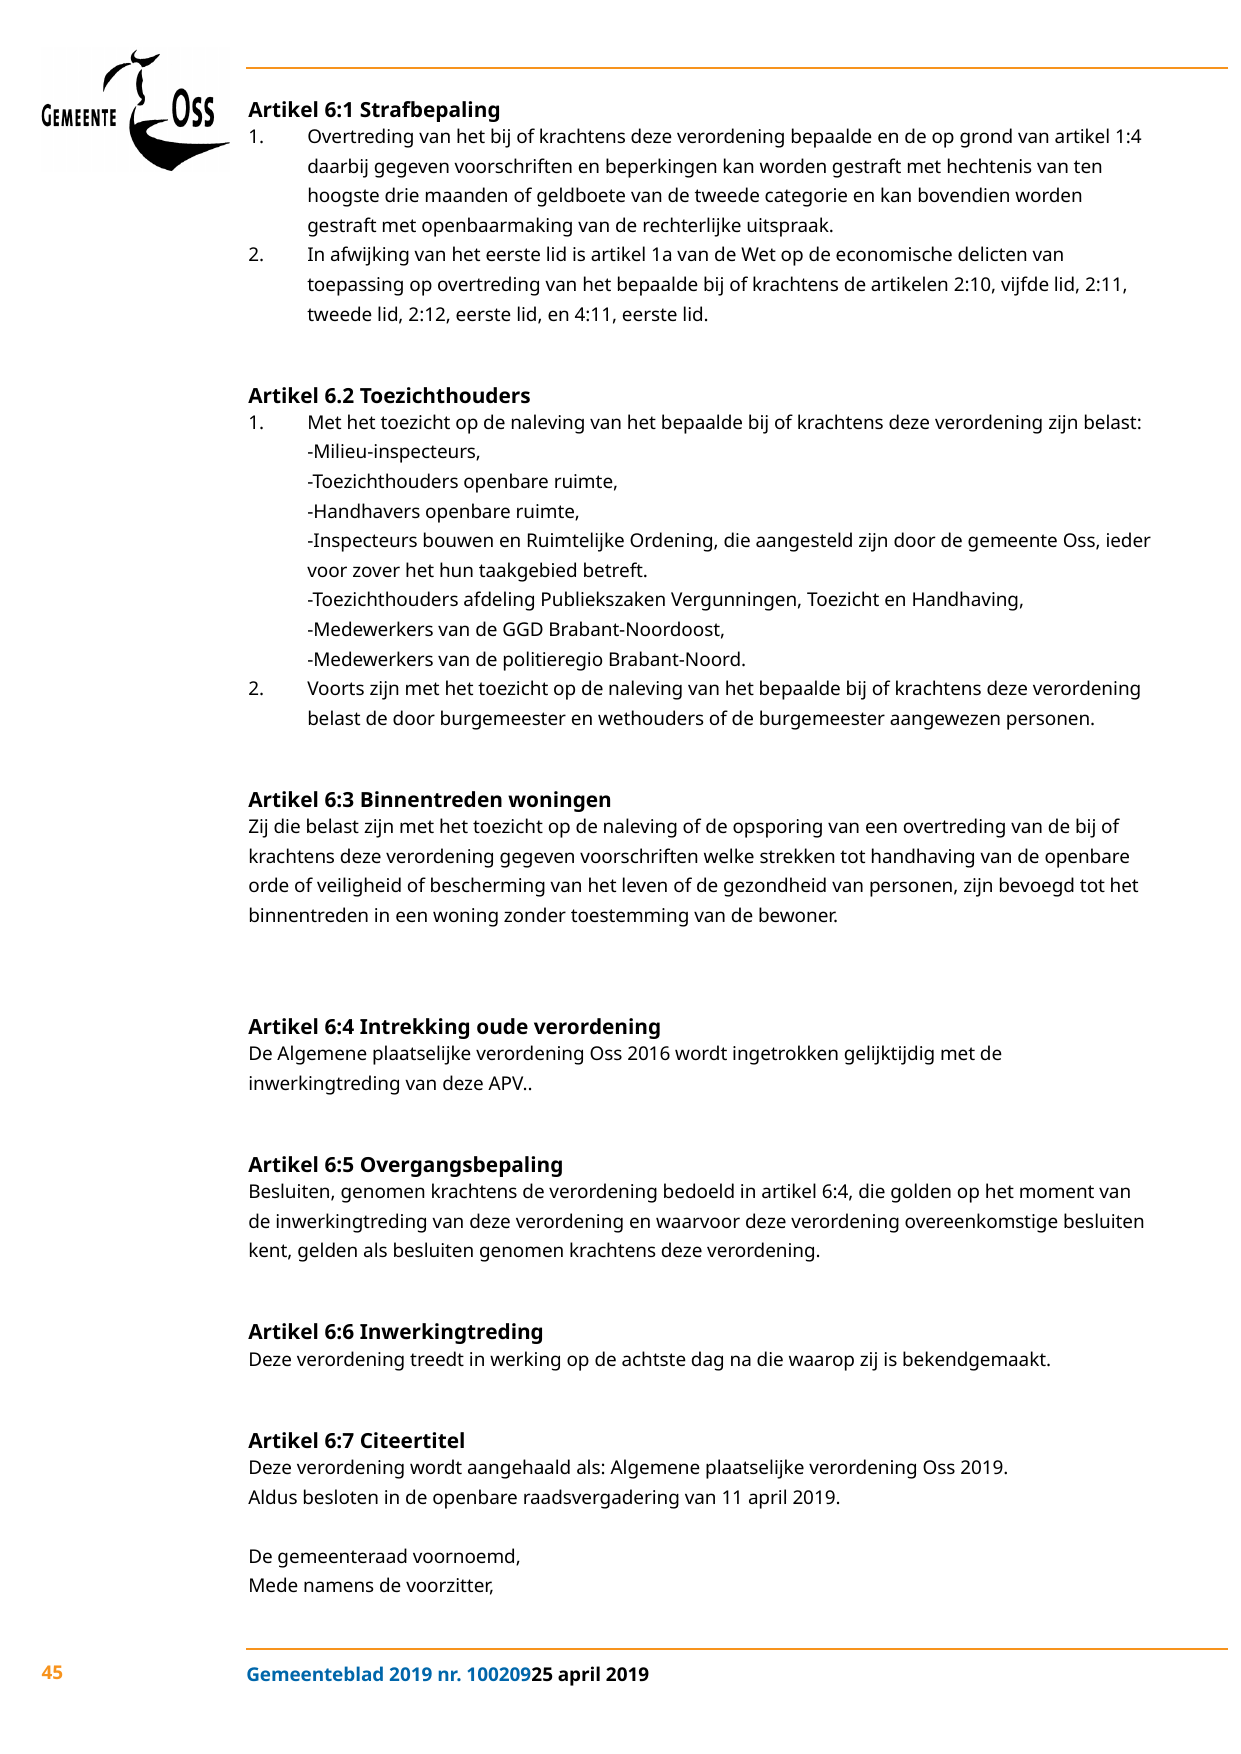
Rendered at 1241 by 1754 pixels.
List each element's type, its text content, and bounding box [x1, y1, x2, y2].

list -Toezichthouders openbare ruimte, [248, 468, 1152, 494]
list -Medewerkers van de politieregio Brabant-Noord. [248, 646, 1152, 672]
text Deze verordening wordt aangehaald als: Algemene plaatselijke verordening Oss 2019. [248, 1454, 1152, 1480]
text Zij die belast zijn met het toezicht op de naleving of de opsporing van een overtreding van de bij of krachtens deze verordening gegeven voorschriften welke strekken tot handhaving van de openbare orde of veiligheid of bescherming van het leven of de gezondheid van personen, zijn bevoegd tot het binnentreden in een woning zonder toestemming van de bewoner. [248, 813, 1152, 928]
text Artikel 6:3 Binnentreden woningen [248, 785, 1152, 813]
text Artikel 6:1 Strafbepaling [248, 95, 1152, 123]
list -Handhavers openbare ruimte, [248, 498, 1152, 524]
list -Inspecteurs bouwen en Ruimtelijke Ordening, die aangesteld zijn door de gemeente Oss, ieder voor zover het hun taakgebied betreft. [248, 527, 1152, 583]
text Artikel 6.2 Toezichthouders [248, 381, 1152, 409]
text De gemeenteraad voornoemd, [248, 1543, 1152, 1569]
list -Medewerkers van de GGD Brabant-Noordoost, [248, 616, 1152, 642]
list Met het toezicht op de naleving van het bepaalde bij of krachtens deze verordening zijn belast: [248, 409, 1152, 435]
list Overtreding van het bij of krachtens deze verordening bepaalde en de op grond van artikel 1:4 daarbij gegeven voorschriften en beperkingen kan worden gestraft met hechtenis van ten hoogste drie maanden of geldboete van de tweede categorie en kan bovendien worden gestraft met openbaarmaking van de rechterlijke uitspraak. [248, 123, 1152, 238]
text De Algemene plaatselijke verordening Oss 2016 wordt ingetrokken gelijktijdig met de inwerkingtreding van deze APV.. [248, 1040, 1152, 1096]
picture [41, 47, 231, 172]
text Besluiten, genomen krachtens de verordening bedoeld in artikel 6:4, die golden op het moment van de inwerkingtreding van deze verordening en waarvoor deze verordening overeenkomstige besluiten kent, gelden als besluiten genomen krachtens deze verordening. [248, 1178, 1152, 1263]
list Voorts zijn met het toezicht op de naleving van het bepaalde bij of krachtens deze verordening belast de door burgemeester en wethouders of de burgemeester aangewezen personen. [248, 675, 1152, 731]
text Artikel 6:4 Intrekking oude verordening [248, 1012, 1152, 1040]
list In afwijking van het eerste lid is artikel 1a van de Wet op de economische delicten van toepassing op overtreding van het bepaalde bij of krachtens de artikelen 2:10, vijfde lid, 2:11, tweede lid, 2:12, eerste lid, en 4:11, eerste lid. [248, 242, 1152, 326]
text Deze verordening treedt in werking op de achtste dag na die waarop zij is bekendgemaakt. [248, 1346, 1152, 1372]
text Artikel 6:6 Inwerkingtreding [248, 1317, 1152, 1346]
text Aldus besloten in de openbare raadsvergadering van 11 april 2019. [248, 1484, 1152, 1509]
list -Toezichthouders afdeling Publiekszaken Vergunningen, Toezicht en Handhaving, [248, 587, 1152, 612]
text Artikel 6:7 Citeertitel [248, 1426, 1152, 1454]
list -Milieu-inspecteurs, [248, 439, 1152, 464]
text Artikel 6:5 Overgangsbepaling [248, 1150, 1152, 1178]
text Mede namens de voorzitter, [248, 1573, 1152, 1598]
